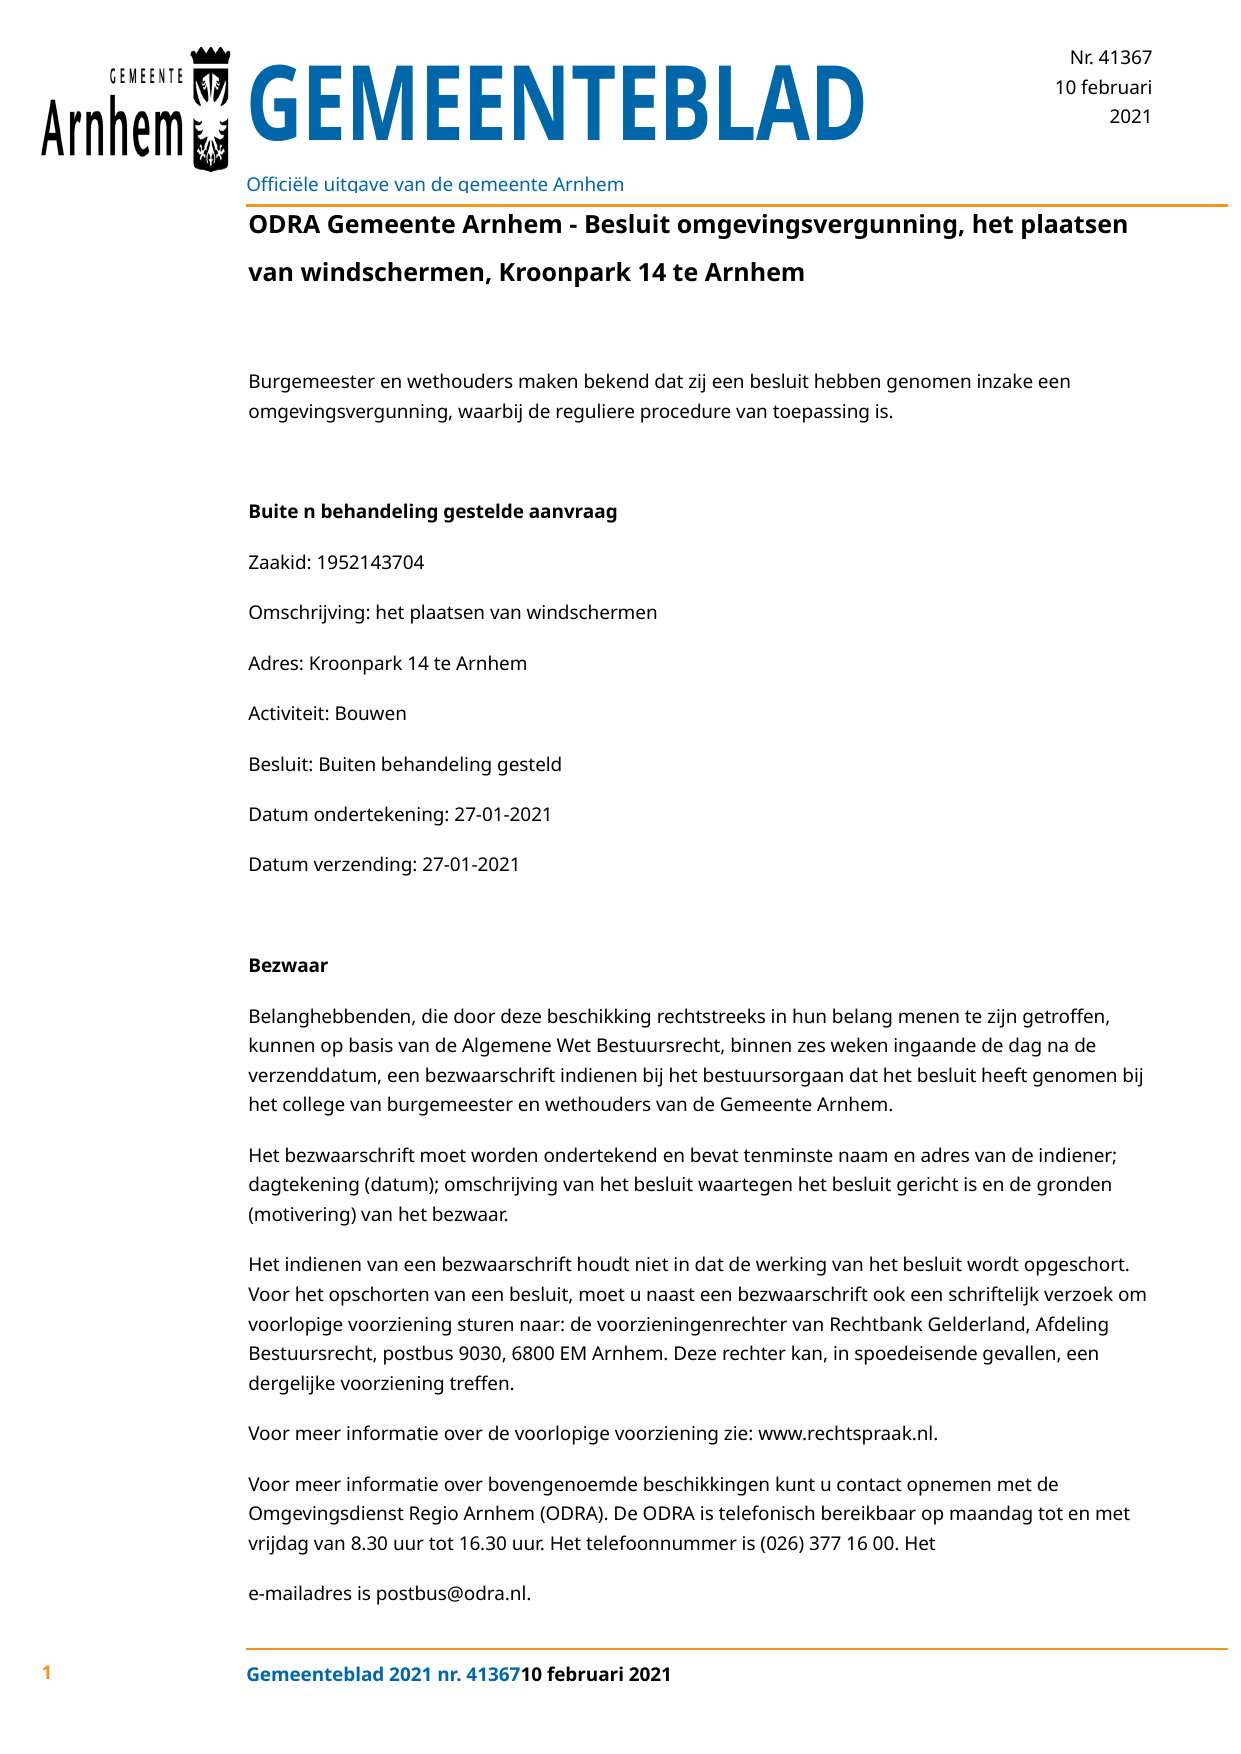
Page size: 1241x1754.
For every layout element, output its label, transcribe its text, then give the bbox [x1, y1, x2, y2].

text Adres: Kroonpark 14 te Arnhem [248, 650, 1152, 676]
text Het indienen van een bezwaarschrift houdt niet in dat de werking van het besluit wordt opgeschort. Voor het opschorten van een besluit, moet u naast een bezwaarschrift ook een schriftelijk verzoek om voorlopige voorziening sturen naar: de voorzieningenrechter van Rechtbank Gelderland, Afdeling Bestuursrecht, postbus 9030, 6800 EM Arnhem. Deze rechter kan, in spoedeisende gevallen, een dergelijke voorziening treffen. [248, 1252, 1152, 1396]
text Omschrijving: het plaatsen van windschermen [248, 599, 1152, 625]
text Voor meer informatie over de voorlopige voorziening zie: www.rechtspraak.nl. [248, 1420, 1152, 1446]
text Datum ondertekening: 27-01-2021 [248, 801, 1152, 827]
text Bezwaar [248, 952, 1152, 978]
text Activiteit: Bouwen [248, 700, 1152, 726]
text Het bezwaarschrift moet worden ondertekend en bevat tenminste naam en adres van de indiener; dagtekening (datum); omschrijving van het besluit waartegen het besluit gericht is en de gronden (motivering) van het bezwaar. [248, 1142, 1152, 1227]
text Burgemeester en wethouders maken bekend dat zij een besluit hebben genomen inzake een omgevingsvergunning, waarbij de reguliere procedure van toepassing is. [248, 368, 1152, 424]
text Buite n behandeling gestelde aanvraag [248, 499, 1152, 524]
text Besluit: Buiten behandeling gesteld [248, 751, 1152, 777]
picture [41, 47, 231, 172]
text Zaakid: 1952143704 [248, 549, 1152, 575]
text Datum verzending: 27-01-2021 [248, 852, 1152, 877]
text Voor meer informatie over bovengenoemde beschikkingen kunt u contact opnemen met de Omgevingsdienst Regio Arnhem (ODRA). De ODRA is telefonisch bereikbaar op maandag tot en met vrijdag van 8.30 uur tot 16.30 uur. Het telefoonnummer is (026) 377 16 00. Het [248, 1471, 1152, 1556]
text e-mailadres is postbus@odra.nl. [248, 1580, 1152, 1606]
text ODRA Gemeente Arnhem - Besluit omgevingsvergunning, het plaatsen van windschermen, Kroonpark 14 te Arnhem [248, 207, 1152, 288]
text Belanghebbenden, die door deze beschikking rechtstreeks in hun belang menen te zijn getroffen, kunnen op basis van de Algemene Wet Bestuursrecht, binnen zes weken ingaande de dag na de verzenddatum, een bezwaarschrift indienen bij het bestuursorgaan dat het besluit heeft genomen bij het college van burgemeester en wethouders van de Gemeente Arnhem. [248, 1003, 1152, 1117]
